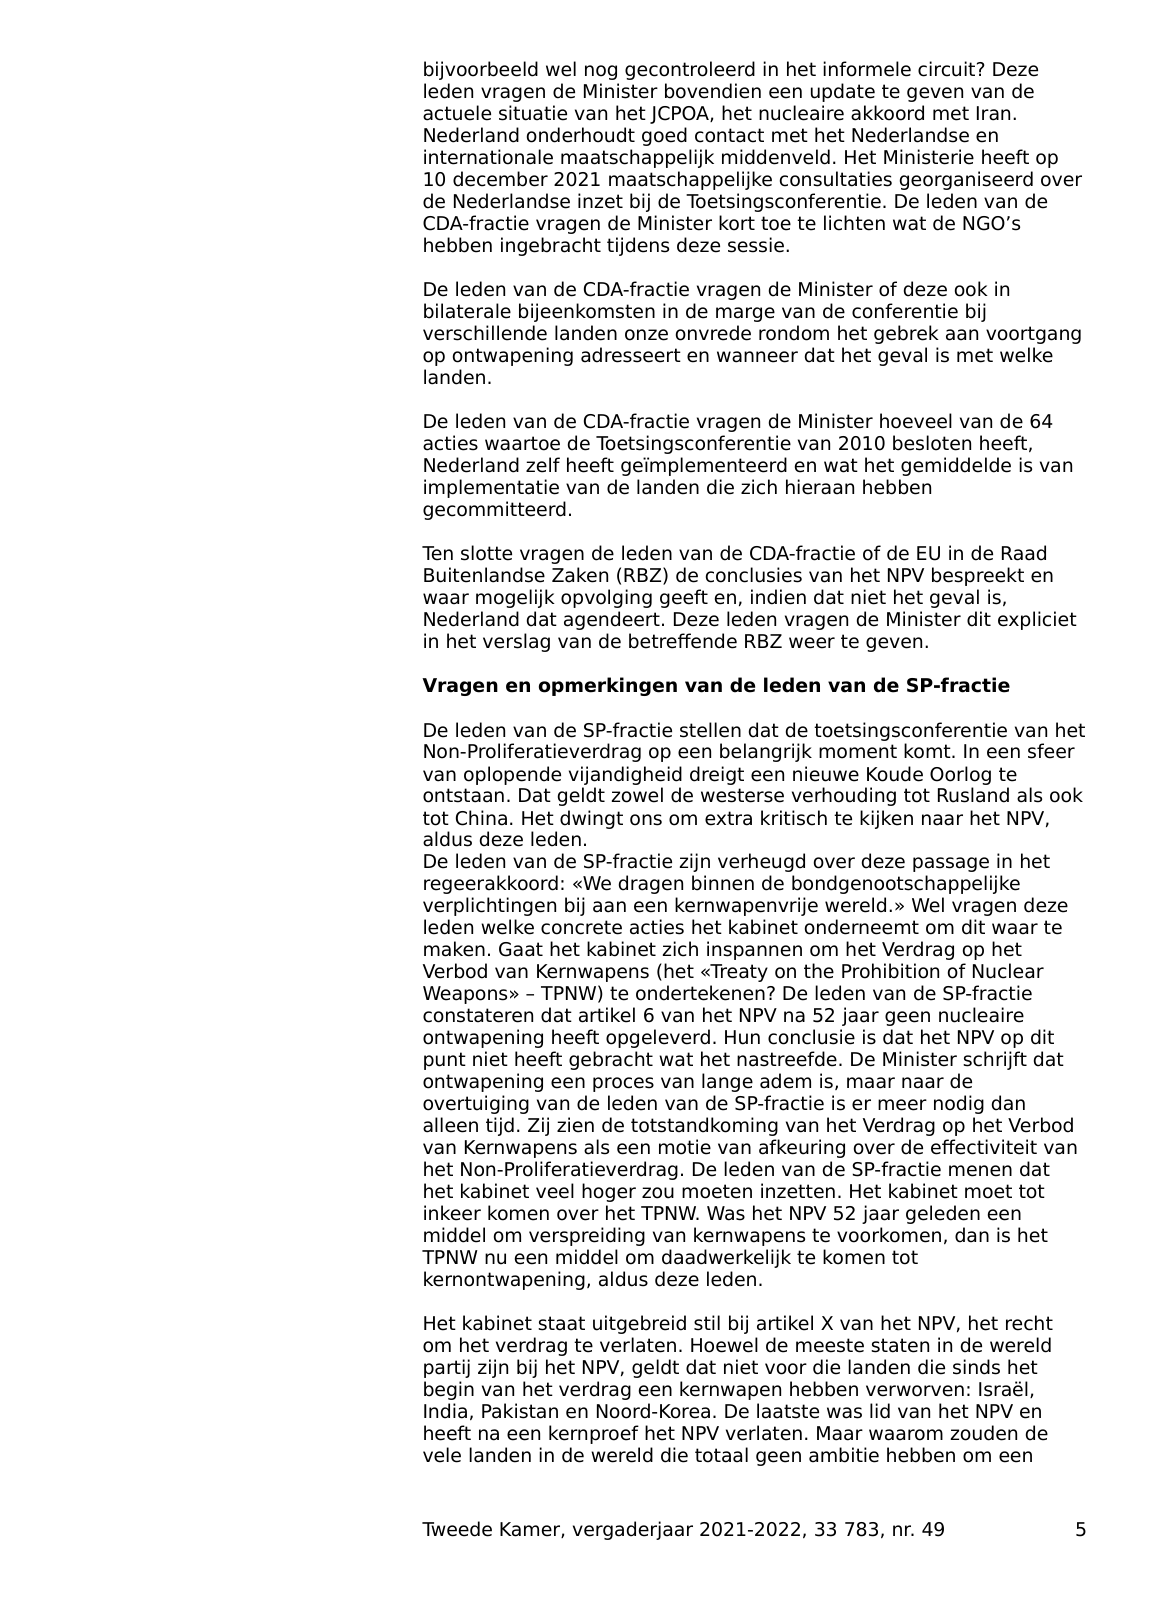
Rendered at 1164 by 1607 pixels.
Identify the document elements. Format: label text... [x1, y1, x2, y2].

text Het kabinet staat uitgebreid stil bij artikel X van het NPV, het recht om het verdrag te verlaten. Hoewel de meeste staten in de wereld partij zijn bij het NPV, geldt dat niet voor die landen die sinds het begin van het verdrag een kernwapen hebben verworven: Israël, India, Pakistan en Noord-Korea. De laatste was lid van het NPV en heeft na een kernproef het NPV verlaten. Maar waarom zouden de vele landen in de wereld die totaal geen ambitie hebben om een [422, 1313, 1087, 1467]
subtitle Vragen en opmerkingen van de leden van de SP-fractie [422, 675, 1087, 697]
text Ten slotte vragen de leden van de CDA-fractie of de EU in de Raad Buitenlandse Zaken (RBZ) de conclusies van het NPV bespreekt en waar mogelijk opvolging geeft en, indien dat niet het geval is, Nederland dat agendeert. Deze leden vragen de Minister dit expliciet in het verslag van de betreffende RBZ weer te geven. [422, 543, 1087, 653]
text De leden van de SP-fractie stellen dat de toetsingsconferentie van het Non-Proliferatieverdrag op een belangrijk moment komt. In een sfeer van oplopende vijandigheid dreigt een nieuwe Koude Oorlog te ontstaan. Dat geldt zowel de westerse verhouding tot Rusland als ook tot China. Het dwingt ons om extra kritisch te kijken naar het NPV, aldus deze leden. [422, 719, 1087, 851]
text De leden van de CDA-fractie vragen de Minister of deze ook in bilaterale bijeenkomsten in de marge van de conferentie bij verschillende landen onze onvrede rondom het gebrek aan voortgang op ontwapening adresseert en wanneer dat het geval is met welke landen. [422, 279, 1087, 389]
text Nederland onderhoudt goed contact met het Nederlandse en internationale maatschappelijk middenveld. Het Ministerie heeft op 10 december 2021 maatschappelijke consultaties georganiseerd over de Nederlandse inzet bij de Toetsingsconferentie. De leden van de CDA-fractie vragen de Minister kort toe te lichten wat de NGO’s hebben ingebracht tijdens deze sessie. [422, 125, 1087, 257]
text De leden van de CDA-fractie vragen de Minister hoeveel van de 64 acties waartoe de Toetsingsconferentie van 2010 besloten heeft, Nederland zelf heeft geïmplementeerd en wat het gemiddelde is van implementatie van de landen die zich hieraan hebben gecommitteerd. [422, 411, 1087, 521]
text bijvoorbeeld wel nog gecontroleerd in het informele circuit? Deze leden vragen de Minister bovendien een update te geven van de actuele situatie van het JCPOA, het nucleaire akkoord met Iran. [422, 59, 1087, 125]
text De leden van de SP-fractie zijn verheugd over deze passage in het regeerakkoord: «We dragen binnen de bondgenootschappelijke verplichtingen bij aan een kernwapenvrije wereld.» Wel vragen deze leden welke concrete acties het kabinet onderneemt om dit waar te maken. Gaat het kabinet zich inspannen om het Verdrag op het Verbod van Kernwapens (het «Treaty on the Prohibition of Nuclear Weapons» – TPNW) te ondertekenen? De leden van de SP-fractie constateren dat artikel 6 van het NPV na 52 jaar geen nucleaire ontwapening heeft opgeleverd. Hun conclusie is dat het NPV op dit punt niet heeft gebracht wat het nastreefde. De Minister schrijft dat ontwapening een proces van lange adem is, maar naar de overtuiging van de leden van de SP-fractie is er meer nodig dan alleen tijd. Zij zien de totstandkoming van het Verdrag op het Verbod van Kernwapens als een motie van afkeuring over de effectiviteit van het Non-Proliferatieverdrag. De leden van de SP-fractie menen dat het kabinet veel hoger zou moeten inzetten. Het kabinet moet tot inkeer komen over het TPNW. Was het NPV 52 jaar geleden een middel om verspreiding van kernwapens te voorkomen, dan is het TPNW nu een middel om daadwerkelijk te komen tot kernontwapening, aldus deze leden. [422, 851, 1087, 1291]
